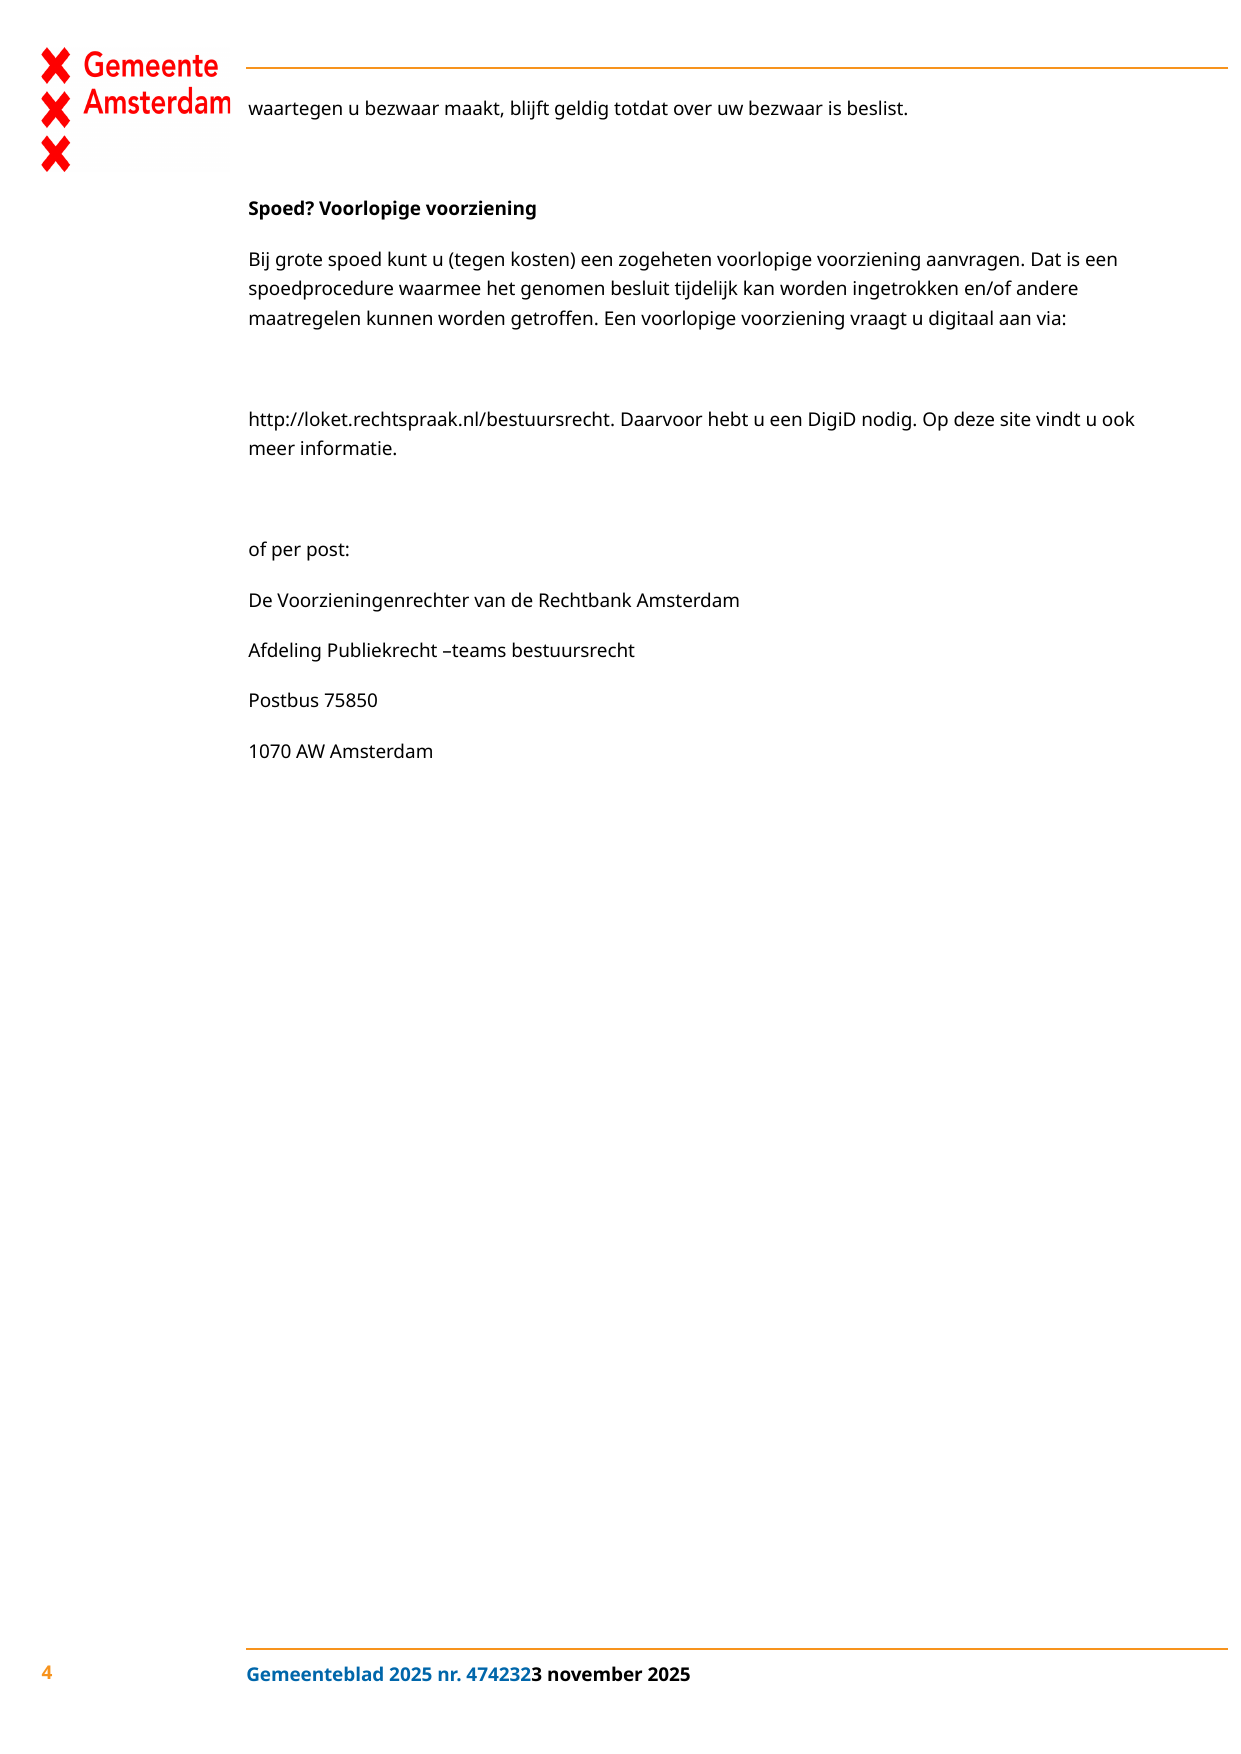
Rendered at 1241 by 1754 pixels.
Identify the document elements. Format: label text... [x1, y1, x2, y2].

text http://loket.rechtspraak.nl/bestuursrecht. Daarvoor hebt u een DigiD nodig. Op deze site vindt u ook meer informatie. [248, 406, 1152, 461]
text Afdeling Publiekrecht –teams bestuursrecht [248, 637, 1152, 663]
text Spoed? Voorlopige voorziening [248, 196, 1152, 221]
text De Voorzieningenrechter van de Rechtbank Amsterdam [248, 587, 1152, 613]
text Postbus 75850 [248, 688, 1152, 713]
text 1070 AW Amsterdam [248, 738, 1152, 764]
text Bij grote spoed kunt u (tegen kosten) een zogeheten voorlopige voorziening aanvragen. Dat is een spoedprocedure waarmee het genomen besluit tijdelijk kan worden ingetrokken en/of andere maatregelen kunnen worden getroffen. Een voorlopige voorziening vraagt u digitaal aan via: [248, 246, 1152, 331]
text of per post: [248, 536, 1152, 562]
picture [41, 47, 231, 172]
text waartegen u bezwaar maakt, blijft geldig totdat over uw bezwaar is beslist. [248, 95, 1152, 121]
